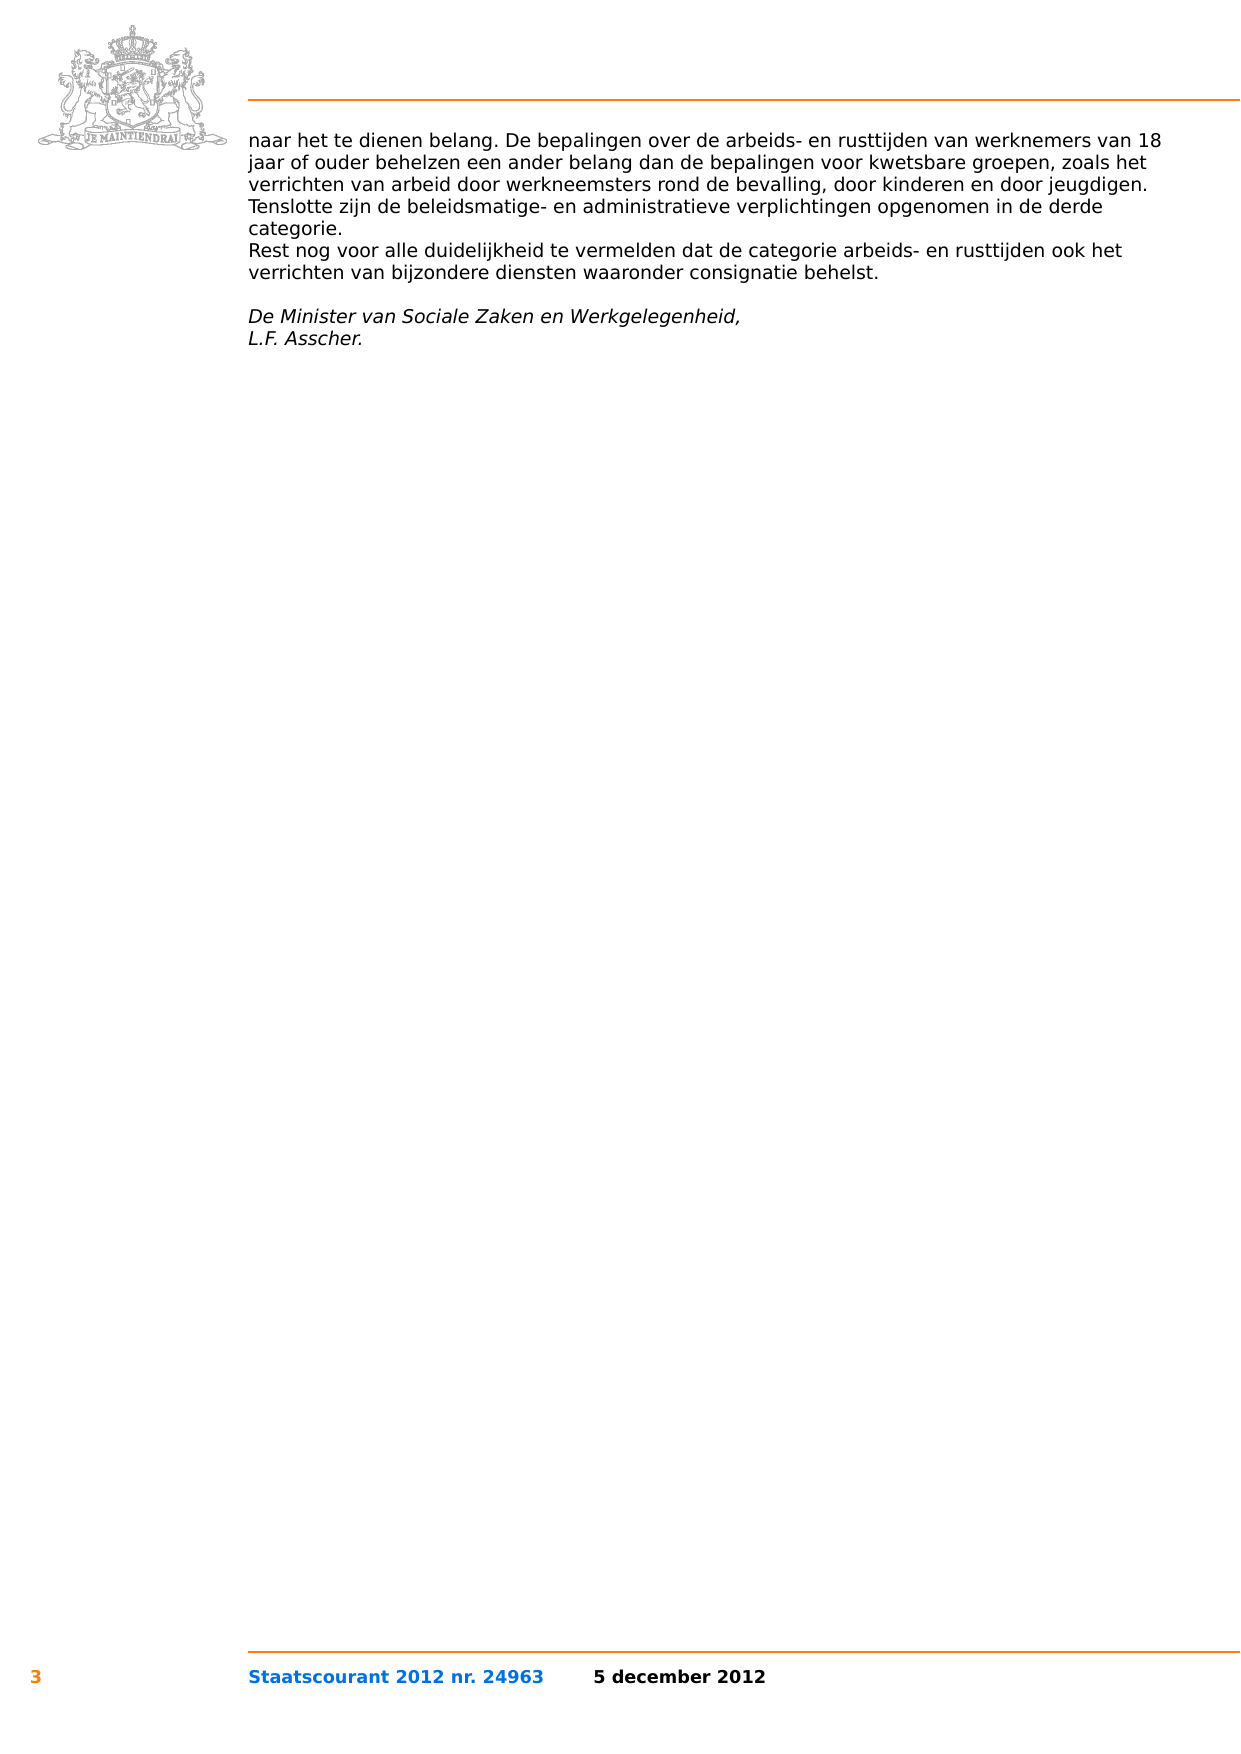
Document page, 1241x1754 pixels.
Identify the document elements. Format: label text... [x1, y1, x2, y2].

text De Minister van Sociale Zaken en Werkgelegenheid, L.F. Asscher. [248, 306, 1163, 349]
text naar het te dienen belang. De bepalingen over de arbeids- en rusttijden van werknemers van 18 jaar of ouder behelzen een ander belang dan de bepalingen voor kwetsbare groepen, zoals het verrichten van arbeid door werkneemsters rond de bevalling, door kinderen en door jeugdigen. Tenslotte zijn de beleidsmatige- en administratieve verplichtingen opgenomen in de derde categorie. [248, 130, 1163, 240]
picture [38, 25, 227, 150]
text Rest nog voor alle duidelijkheid te vermelden dat de categorie arbeids- en rusttijden ook het verrichten van bijzondere diensten waaronder consignatie behelst. [248, 240, 1163, 284]
